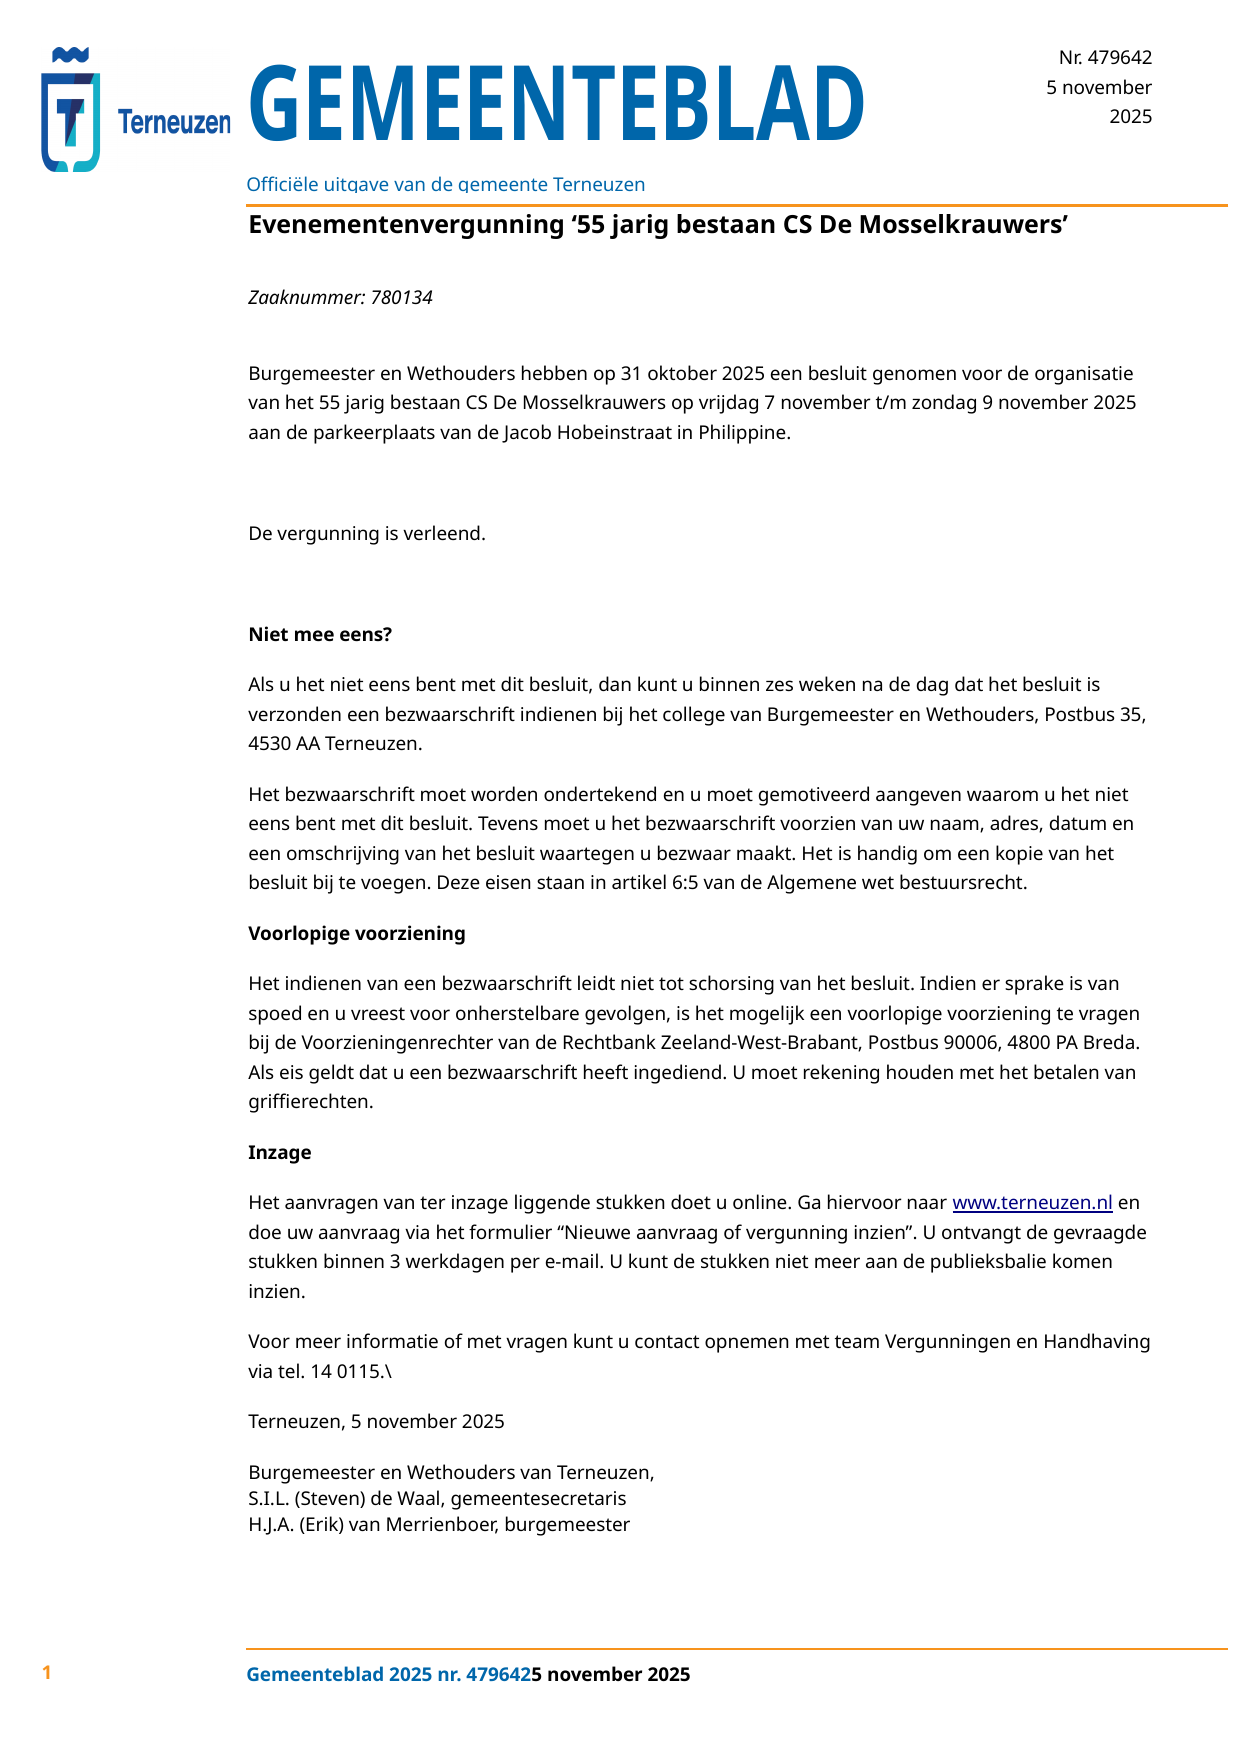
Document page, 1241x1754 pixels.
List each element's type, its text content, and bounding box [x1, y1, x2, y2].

text Terneuzen, 5 november 2025 [248, 1409, 1152, 1434]
text Het aanvragen van ter inzage liggende stukken doet u online. Ga hiervoor naar www.terneuzen.nl en doe uw aanvraag via het formulier “Nieuwe aanvraag of vergunning inzien”. U ontvangt de gevraagde stukken binnen 3 werkdagen per e-mail. U kunt de stukken niet meer aan de publieksbalie komen inzien. [248, 1189, 1152, 1304]
table_cell [714, 1485, 1152, 1511]
text De vergunning is verleend. [248, 520, 1152, 546]
table_cell H.J.A. (Erik) van Merrienboer, burgemeester [248, 1511, 1152, 1536]
text Zaaknummer: 780134 [248, 284, 1152, 309]
table_cell [248, 1536, 714, 1562]
text Als u het niet eens bent met dit besluit, dan kunt u binnen zes weken na de dag dat het besluit is verzonden een bezwaarschrift indienen bij het college van Burgemeester en Wethouders, Postbus 35, 4530 AA Terneuzen. [248, 671, 1152, 756]
picture [41, 47, 231, 172]
text Voor meer informatie of met vragen kunt u contact opnemen met team Vergunningen en Handhaving via tel. 14 0115.\ [248, 1329, 1152, 1384]
text Het indienen van een bezwaarschrift leidt niet tot schorsing van het besluit. Indien er sprake is van spoed en u vreest voor onherstelbare gevolgen, is het mogelijk een voorlopige voorziening te vragen bij de Voorzieningenrechter van de Rechtbank Zeeland-West-Brabant, Postbus 90006, 4800 PA Breda. Als eis geldt dat u een bezwaarschrift heeft ingediend. U moet rekening houden met het betalen van griffierechten. [248, 970, 1152, 1114]
text Evenementenvergunning ‘55 jarig bestaan CS De Mosselkrauwers’ [248, 207, 1152, 241]
text Voorlopige voorziening [248, 920, 1152, 946]
text Niet mee eens? [248, 621, 1152, 647]
table_header Burgemeester en Wethouders van Terneuzen, [248, 1459, 1152, 1485]
text Het bezwaarschrift moet worden ondertekend en u moet gemotiveerd aangeven waarom u het niet eens bent met dit besluit. Tevens moet u het bezwaarschrift voorzien van uw naam, adres, datum en een omschrijving van het besluit waartegen u bezwaar maakt. Het is handig om een kopie van het besluit bij te voegen. Deze eisen staan in artikel 6:5 van de Algemene wet bestuursrecht. [248, 781, 1152, 895]
text Burgemeester en Wethouders hebben op 31 oktober 2025 een besluit genomen voor de organisatie van het 55 jarig bestaan CS De Mosselkrauwers op vrijdag 7 november t/m zondag 9 november 2025 aan de parkeerplaats van de Jacob Hobeinstraat in Philippine. [248, 360, 1152, 445]
table_cell [714, 1536, 1152, 1562]
text Inzage [248, 1139, 1152, 1165]
table_cell S.I.L. (Steven) de Waal, gemeentesecretaris [248, 1485, 714, 1511]
